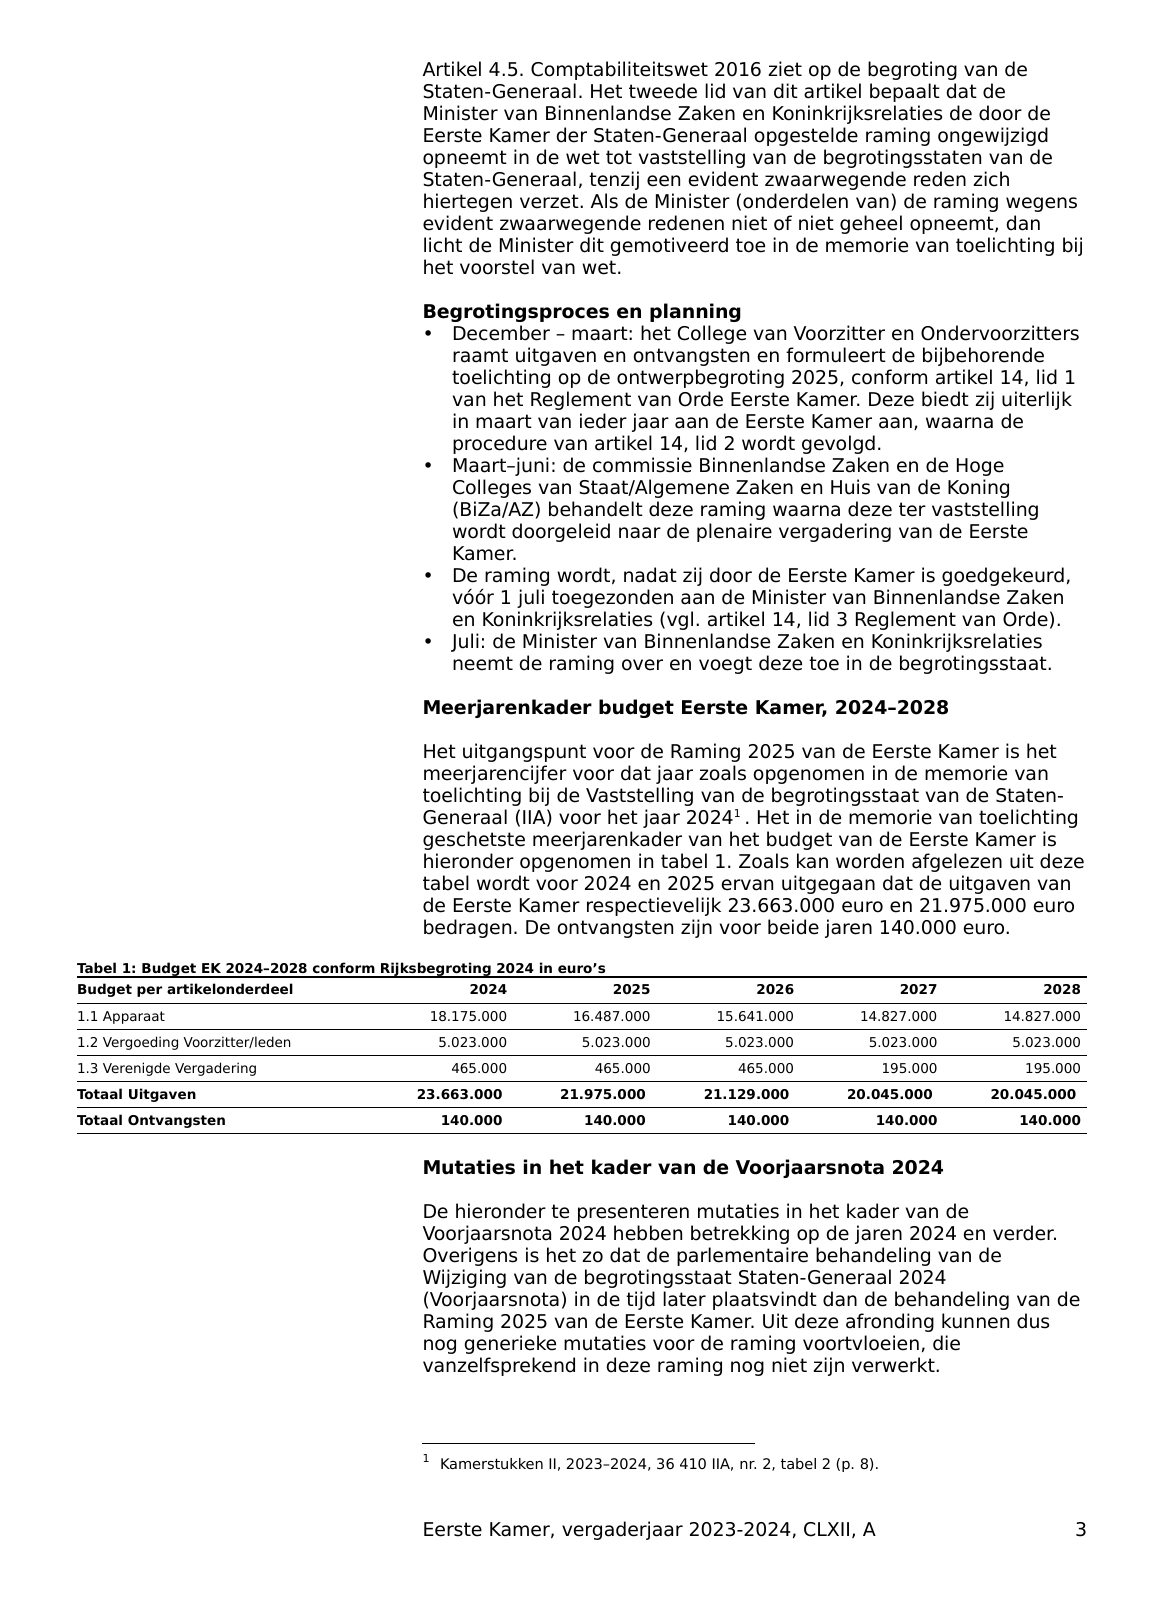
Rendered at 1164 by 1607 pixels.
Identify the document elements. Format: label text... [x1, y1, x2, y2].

table_cell 140.000 [513, 1108, 656, 1133]
text • December – maart: het College van Voorzitter en Ondervoorzitters raamt uitgaven en ontvangsten en formuleert de bijbehorende toelichting op de ontwerpbegroting 2025, conform artikel 14, lid 1 van het Reglement van Orde Eerste Kamer. Deze biedt zij uiterlijk in maart van ieder jaar aan de Eerste Kamer aan, waarna de procedure van artikel 14, lid 2 wordt gevolgd. [422, 323, 1087, 455]
table_cell 5.023.000 [656, 1030, 800, 1055]
table_cell 5.023.000 [369, 1030, 513, 1055]
table_cell 20.045.000 [943, 1082, 1087, 1107]
table_cell 18.175.000 [369, 1004, 513, 1029]
table_cell 1.1 Apparaat [77, 1004, 369, 1029]
text Het uitgangspunt voor de Raming 2025 van de Eerste Kamer is het meerjarencijfer voor dat jaar zoals opgenomen in de memorie van toelichting bij de Vaststelling van de begrotingsstaat van de Staten-Generaal (IIA) voor het jaar 2024. Het in de memorie van toelichting geschetste meerjarenkader van het budget van de Eerste Kamer is hieronder opgenomen in tabel 1. Zoals kan worden afgelezen uit deze tabel wordt voor 2024 en 2025 ervan uitgegaan dat de uitgaven van de Eerste Kamer respectievelijk 23.663.000 euro en 21.975.000 euro bedragen. De ontvangsten zijn voor beide jaren 140.000 euro. [422, 741, 1087, 939]
table_cell 140.000 [656, 1108, 800, 1133]
table_cell 2025 [513, 978, 656, 1003]
table_cell 21.129.000 [656, 1082, 800, 1107]
table_cell 14.827.000 [800, 1004, 943, 1029]
table_cell 465.000 [656, 1056, 800, 1081]
text • De raming wordt, nadat zij door de Eerste Kamer is goedgekeurd, vóór 1 juli toegezonden aan de Minister van Binnenlandse Zaken en Koninkrijksrelaties (vgl. artikel 14, lid 3 Reglement van Orde). [422, 565, 1087, 631]
text Artikel 4.5. Comptabiliteitswet 2016 ziet op de begroting van de Staten-Generaal. Het tweede lid van dit artikel bepaalt dat de Minister van Binnenlandse Zaken en Koninkrijksrelaties de door de Eerste Kamer der Staten-Generaal opgestelde raming ongewijzigd opneemt in de wet tot vaststelling van de begrotingsstaten van de Staten-Generaal, tenzij een evident zwaarwegende reden zich hiertegen verzet. Als de Minister (onderdelen van) de raming wegens evident zwaarwegende redenen niet of niet geheel opneemt, dan licht de Minister dit gemotiveerd toe in de memorie van toelichting bij het voorstel van wet. [422, 59, 1087, 279]
table_cell 140.000 [800, 1108, 943, 1133]
table_header Tabel 1: Budget EK 2024–2028 conform Rijksbegroting 2024 in euro’s [77, 961, 1087, 976]
table_cell 465.000 [369, 1056, 513, 1081]
table_cell 140.000 [369, 1108, 513, 1133]
table_cell 5.023.000 [943, 1030, 1087, 1055]
table_cell Budget per artikelonderdeel [77, 978, 369, 1003]
text • Maart–juni: de commissie Binnenlandse Zaken en de Hoge Colleges van Staat/Algemene Zaken en Huis van de Koning (BiZa/AZ) behandelt deze raming waarna deze ter vaststelling wordt doorgeleid naar de plenaire vergadering van de Eerste Kamer. [422, 455, 1087, 565]
table_cell 5.023.000 [800, 1030, 943, 1055]
table_cell 14.827.000 [943, 1004, 1087, 1029]
table_cell 2027 [800, 978, 943, 1003]
table_cell Totaal Ontvangsten [77, 1108, 369, 1133]
table_cell 195.000 [943, 1056, 1087, 1081]
table_cell 2028 [943, 978, 1087, 1003]
table_cell Totaal Uitgaven [77, 1082, 369, 1107]
table_cell 465.000 [513, 1056, 656, 1081]
table_cell 23.663.000 [369, 1082, 513, 1107]
table_cell 2024 [369, 978, 513, 1003]
table_cell 15.641.000 [656, 1004, 800, 1029]
table_cell 16.487.000 [513, 1004, 656, 1029]
table_cell 2026 [656, 978, 800, 1003]
table_cell 5.023.000 [513, 1030, 656, 1055]
table_cell 1.2 Vergoeding Voorzitter/leden [77, 1030, 369, 1055]
table_cell 140.000 [943, 1108, 1087, 1133]
table_cell 1.3 Verenigde Vergadering [77, 1056, 369, 1081]
subtitle Begrotingsproces en planning [422, 301, 1087, 323]
subtitle Meerjarenkader budget Eerste Kamer, 2024–2028 [422, 697, 1087, 719]
table_cell 195.000 [800, 1056, 943, 1081]
text De hieronder te presenteren mutaties in het kader van de Voorjaarsnota 2024 hebben betrekking op de jaren 2024 en verder. Overigens is het zo dat de parlementaire behandeling van de Wijziging van de begrotingsstaat Staten-Generaal 2024 (Voorjaarsnota) in de tijd later plaatsvindt dan de behandeling van de Raming 2025 van de Eerste Kamer. Uit deze afronding kunnen dus nog generieke mutaties voor de raming voortvloeien, die vanzelfsprekend in deze raming nog niet zijn verwerkt. [422, 1201, 1087, 1377]
table_cell 20.045.000 [800, 1082, 943, 1107]
subtitle Mutaties in het kader van de Voorjaarsnota 2024 [422, 1157, 1087, 1178]
text Kamerstukken II, 2023–2024, 36 410 IIA, nr. 2, tabel 2 (p. 8). [422, 1452, 1087, 1474]
text • Juli: de Minister van Binnenlandse Zaken en Koninkrijksrelaties neemt de raming over en voegt deze toe in de begrotingsstaat. [422, 631, 1087, 675]
table_cell 21.975.000 [513, 1082, 656, 1107]
